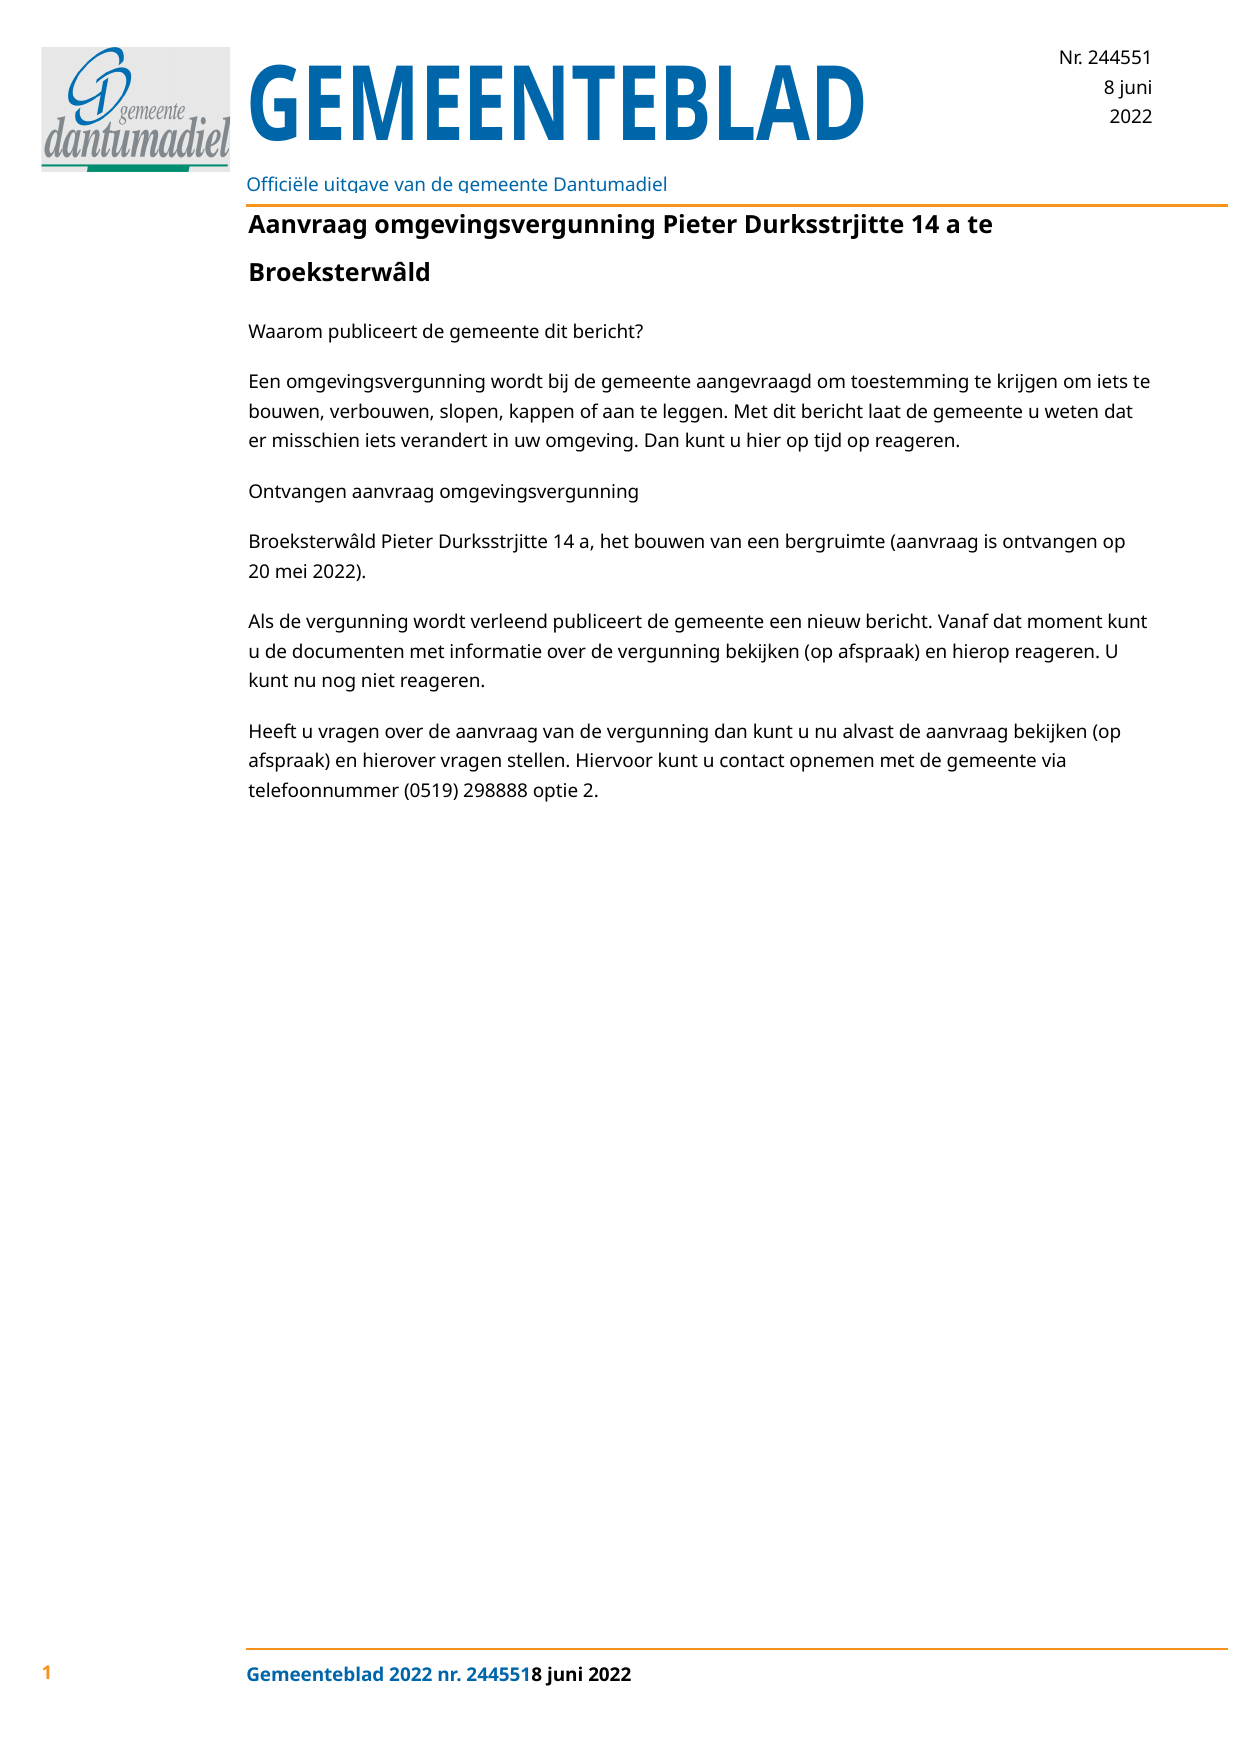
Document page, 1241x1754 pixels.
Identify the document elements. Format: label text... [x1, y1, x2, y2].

text Heeft u vragen over de aanvraag van de vergunning dan kunt u nu alvast de aanvraag bekijken (op afspraak) en hierover vragen stellen. Hiervoor kunt u contact opnemen met de gemeente via telefoonnummer (0519) 298888 optie 2. [248, 718, 1152, 803]
text Waarom publiceert de gemeente dit bericht? [248, 318, 1152, 344]
text Ontvangen aanvraag omgevingsvergunning [248, 478, 1152, 504]
picture [41, 47, 231, 172]
text Aanvraag omgevingsvergunning Pieter Durksstrjitte 14 a te Broeksterwâld [248, 207, 1152, 288]
text Als de vergunning wordt verleend publiceert de gemeente een nieuw bericht. Vanaf dat moment kunt u de documenten met informatie over de vergunning bekijken (op afspraak) en hierop reageren. U kunt nu nog niet reageren. [248, 608, 1152, 693]
text Een omgevingsvergunning wordt bij de gemeente aangevraagd om toestemming te krijgen om iets te bouwen, verbouwen, slopen, kappen of aan te leggen. Met dit bericht laat de gemeente u weten dat er misschien iets verandert in uw omgeving. Dan kunt u hier op tijd op reageren. [248, 368, 1152, 453]
text Broeksterwâld Pieter Durksstrjitte 14 a, het bouwen van een bergruimte (aanvraag is ontvangen op 20 mei 2022). [248, 528, 1152, 584]
